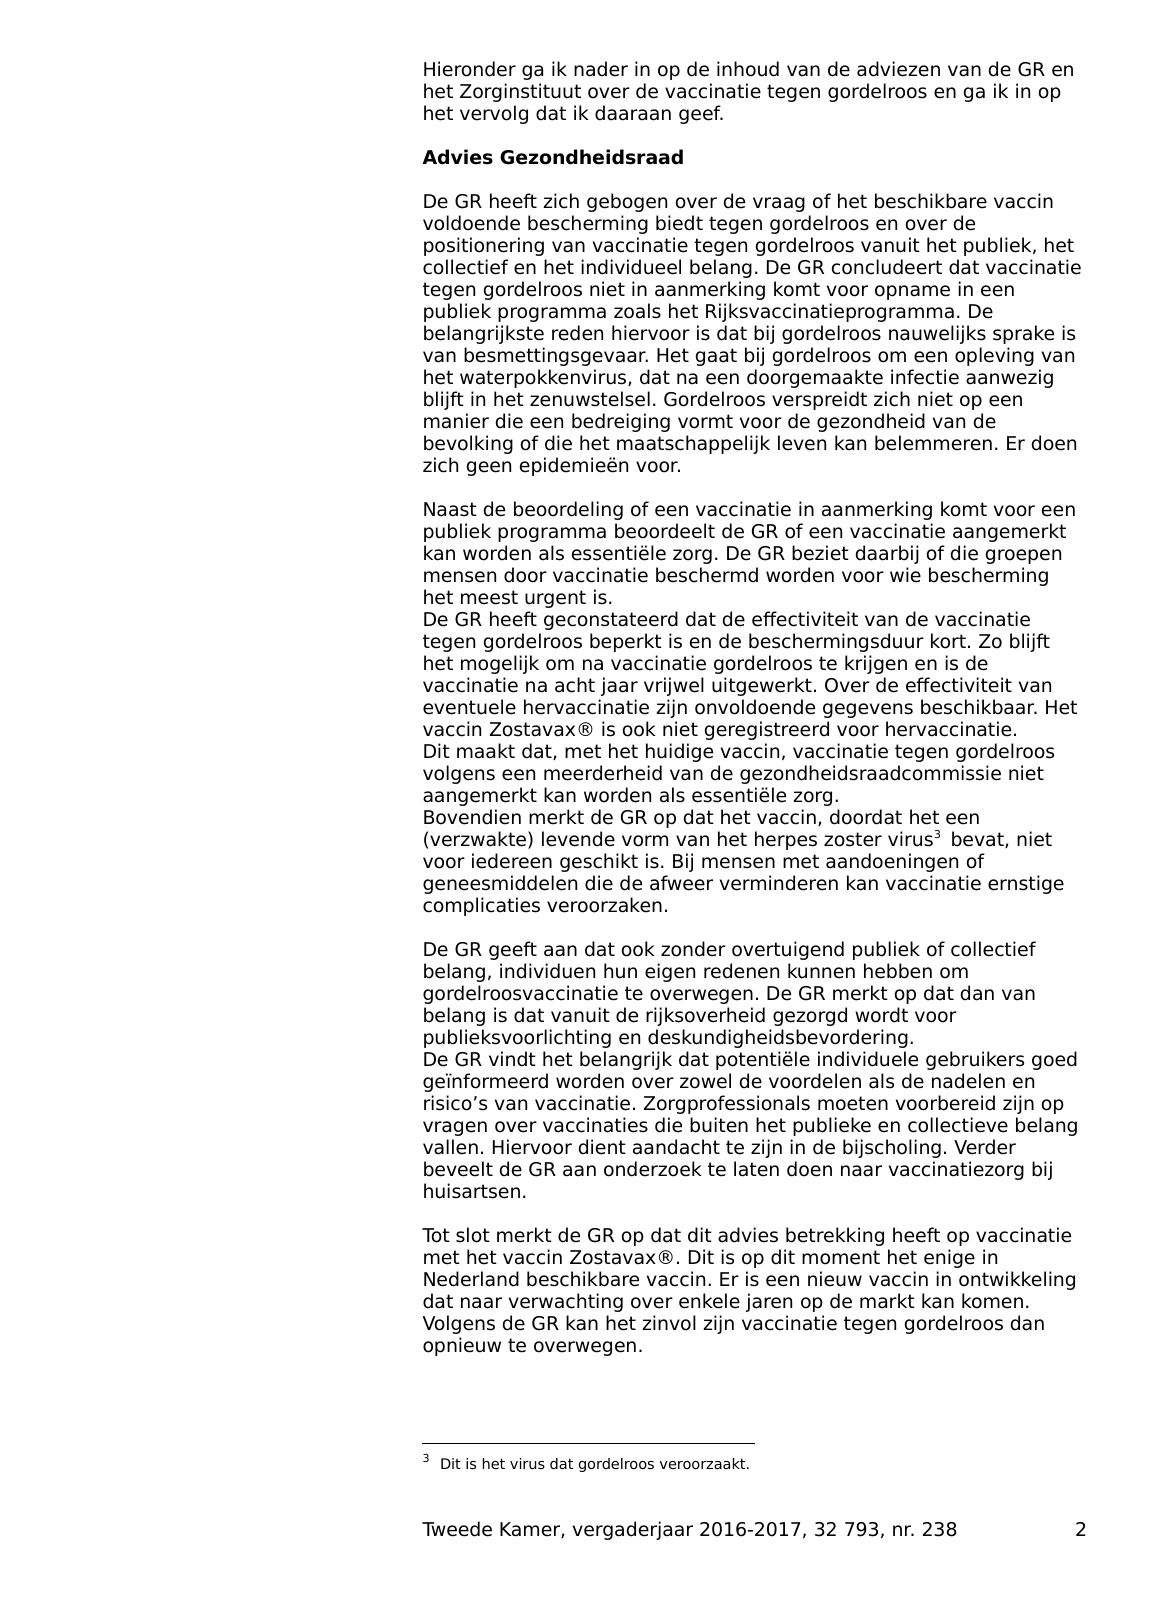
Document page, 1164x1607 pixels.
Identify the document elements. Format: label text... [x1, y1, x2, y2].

text De GR vindt het belangrijk dat potentiële individuele gebruikers goed geïnformeerd worden over zowel de voordelen als de nadelen en risico’s van vaccinatie. Zorgprofessionals moeten voorbereid zijn op vragen over vaccinaties die buiten het publieke en collectieve belang vallen. Hiervoor dient aandacht te zijn in de bijscholing. Verder beveelt de GR aan onderzoek te laten doen naar vaccinatiezorg bij huisartsen. [422, 1049, 1087, 1203]
text De GR heeft zich gebogen over de vraag of het beschikbare vaccin voldoende bescherming biedt tegen gordelroos en over de positionering van vaccinatie tegen gordelroos vanuit het publiek, het collectief en het individueel belang. De GR concludeert dat vaccinatie tegen gordelroos niet in aanmerking komt voor opname in een publiek programma zoals het Rijksvaccinatieprogramma. De belangrijkste reden hiervoor is dat bij gordelroos nauwelijks sprake is van besmettingsgevaar. Het gaat bij gordelroos om een opleving van het waterpokkenvirus, dat na een doorgemaakte infectie aanwezig blijft in het zenuwstelsel. Gordelroos verspreidt zich niet op een manier die een bedreiging vormt voor de gezondheid van de bevolking of die het maatschappelijk leven kan belemmeren. Er doen zich geen epidemieën voor. [422, 191, 1087, 477]
text Tot slot merkt de GR op dat dit advies betrekking heeft op vaccinatie met het vaccin Zostavax®. Dit is op dit moment het enige in Nederland beschikbare vaccin. Er is een nieuw vaccin in ontwikkeling dat naar verwachting over enkele jaren op de markt kan komen. Volgens de GR kan het zinvol zijn vaccinatie tegen gordelroos dan opnieuw te overwegen. [422, 1225, 1087, 1357]
text Bovendien merkt de GR op dat het vaccin, doordat het een (verzwakte) levende vorm van het herpes zoster virus bevat, niet voor iedereen geschikt is. Bij mensen met aandoeningen of geneesmiddelen die de afweer verminderen kan vaccinatie ernstige complicaties veroorzaken. [422, 807, 1087, 917]
text Naast de beoordeling of een vaccinatie in aanmerking komt voor een publiek programma beoordeelt de GR of een vaccinatie aangemerkt kan worden als essentiële zorg. De GR beziet daarbij of die groepen mensen door vaccinatie beschermd worden voor wie bescherming het meest urgent is. [422, 499, 1087, 609]
text Hieronder ga ik nader in op de inhoud van de adviezen van de GR en het Zorginstituut over de vaccinatie tegen gordelroos en ga ik in op het vervolg dat ik daaraan geef. [422, 59, 1087, 125]
text Dit is het virus dat gordelroos veroorzaakt. [422, 1452, 1087, 1474]
text De GR geeft aan dat ook zonder overtuigend publiek of collectief belang, individuen hun eigen redenen kunnen hebben om gordelroosvaccinatie te overwegen. De GR merkt op dat dan van belang is dat vanuit de rijksoverheid gezorgd wordt voor publieksvoorlichting en deskundigheidsbevordering. [422, 939, 1087, 1049]
text De GR heeft geconstateerd dat de effectiviteit van de vaccinatie tegen gordelroos beperkt is en de beschermingsduur kort. Zo blijft het mogelijk om na vaccinatie gordelroos te krijgen en is de vaccinatie na acht jaar vrijwel uitgewerkt. Over de effectiviteit van eventuele hervaccinatie zijn onvoldoende gegevens beschikbaar. Het vaccin Zostavax® is ook niet geregistreerd voor hervaccinatie. [422, 609, 1087, 741]
text Dit maakt dat, met het huidige vaccin, vaccinatie tegen gordelroos volgens een meerderheid van de gezondheidsraadcommissie niet aangemerkt kan worden als essentiële zorg. [422, 741, 1087, 807]
subtitle Advies Gezondheidsraad [422, 147, 1087, 169]
